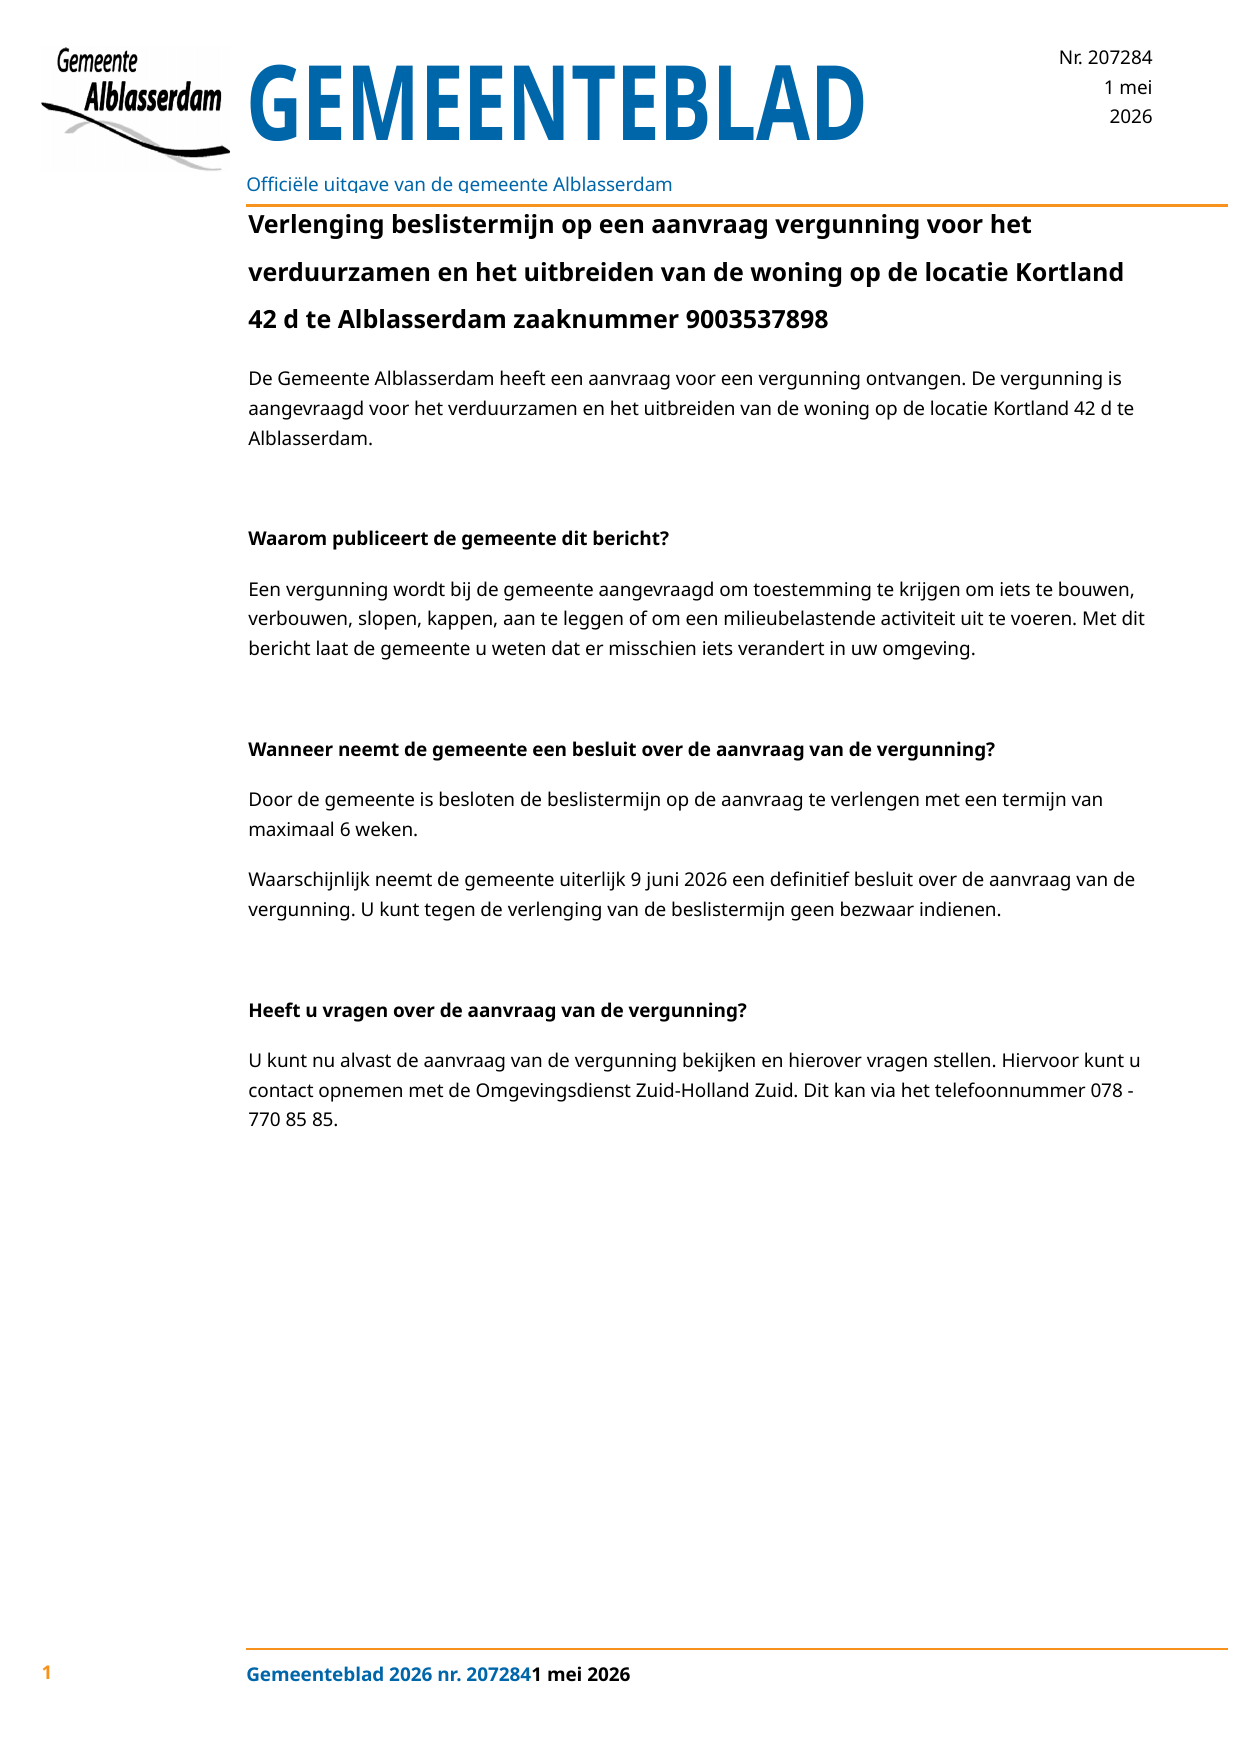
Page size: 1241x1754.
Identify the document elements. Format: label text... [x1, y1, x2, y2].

text Heeft u vragen over de aanvraag van de vergunning? [248, 997, 1152, 1022]
text Een vergunning wordt bij de gemeente aangevraagd om toestemming te krijgen om iets te bouwen, verbouwen, slopen, kappen, aan te leggen of om een milieubelastende activiteit uit te voeren. Met dit bericht laat de gemeente u weten dat er misschien iets verandert in uw omgeving. [248, 576, 1152, 661]
text U kunt nu alvast de aanvraag van de vergunning bekijken en hierover vragen stellen. Hiervoor kunt u contact opnemen met de Omgevingsdienst Zuid-Holland Zuid. Dit kan via het telefoonnummer 078 - 770 85 85. [248, 1047, 1152, 1132]
text Waarom publiceert de gemeente dit bericht? [248, 526, 1152, 551]
text Waarschijnlijk neemt de gemeente uiterlijk 9 juni 2026 een definitief besluit over de aanvraag van de vergunning. U kunt tegen de verlenging van de beslistermijn geen bezwaar indienen. [248, 866, 1152, 922]
text Door de gemeente is besloten de beslistermijn op de aanvraag te verlengen met een termijn van maximaal 6 weken. [248, 786, 1152, 842]
text Verlenging beslistermijn op een aanvraag vergunning voor het verduurzamen en het uitbreiden van de woning op de locatie Kortland 42 d te Alblasserdam zaaknummer 9003537898 [248, 207, 1152, 336]
text Wanneer neemt de gemeente een besluit over de aanvraag van de vergunning? [248, 736, 1152, 762]
picture [41, 47, 231, 172]
text De Gemeente Alblasserdam heeft een aanvraag voor een vergunning ontvangen. De vergunning is aangevraagd voor het verduurzamen en het uitbreiden van de woning op de locatie Kortland 42 d te Alblasserdam. [248, 366, 1152, 450]
